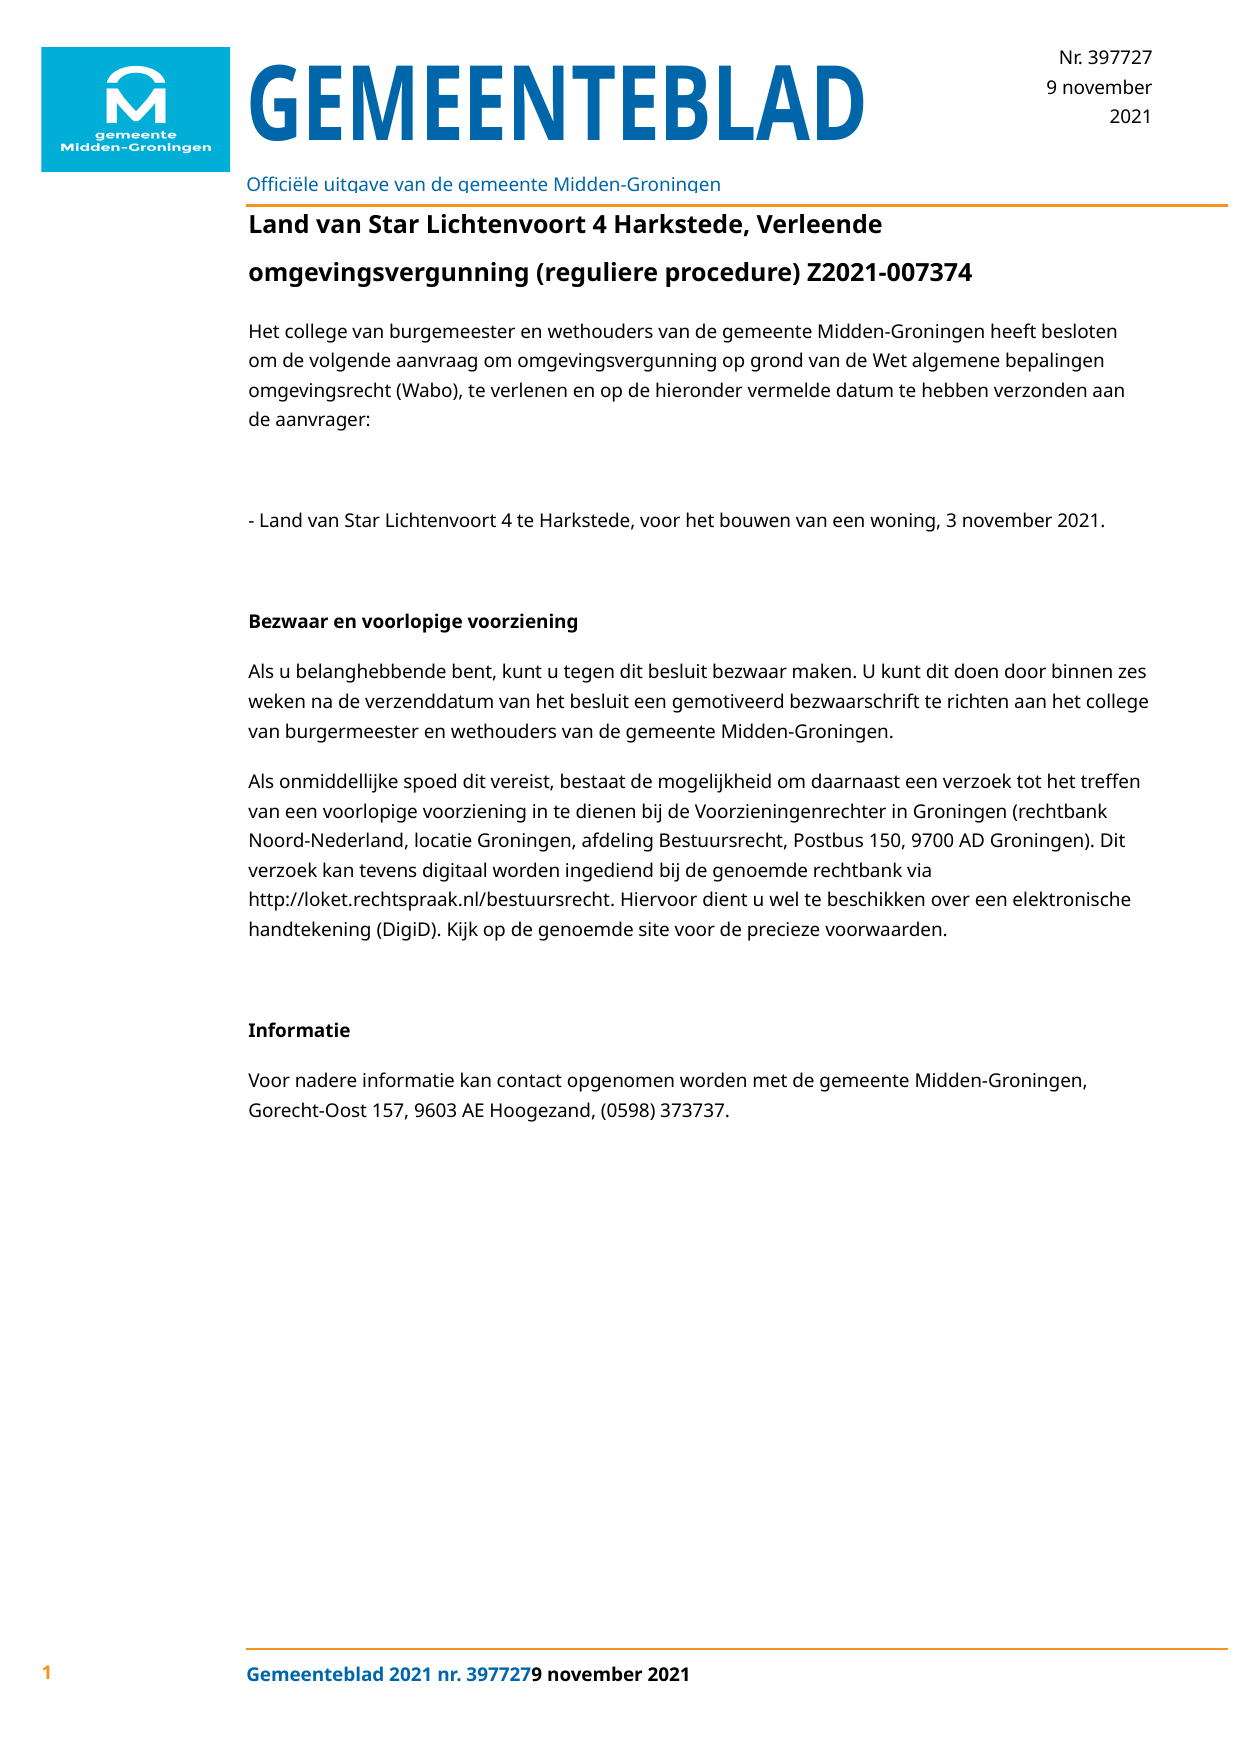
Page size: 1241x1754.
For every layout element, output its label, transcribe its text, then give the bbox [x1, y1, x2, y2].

text Land van Star Lichtenvoort 4 Harkstede, Verleende omgevingsvergunning (reguliere procedure) Z2021-007374 [248, 207, 1152, 288]
picture [184, 146, 190, 153]
text - Land van Star Lichtenvoort 4 te Harkstede, voor het bouwen van een woning, 3 november 2021. [248, 507, 1152, 533]
text Voor nadere informatie kan contact opgenomen worden met de gemeente Midden-Groningen, Gorecht-Oost 157, 9603 AE Hoogezand, (0598) 373737. [248, 1067, 1152, 1123]
text Informatie [248, 1017, 1152, 1043]
text Het college van burgemeester en wethouders van de gemeente Midden-Groningen heeft besloten om de volgende aanvraag om omgevingsvergunning op grond van de Wet algemene bepalingen omgevingsrecht (Wabo), te verlenen en op de hieronder vermelde datum te hebben verzonden aan de aanvrager: [248, 318, 1152, 432]
picture [107, 89, 165, 122]
text Als onmiddellijke spoed dit vereist, bestaat de mogelijkheid om daarnaast een verzoek tot het treffen van een voorlopige voorziening in te dienen bij de Voorzieningenrechter in Groningen (rechtbank Noord-Nederland, locatie Groningen, afdeling Bestuursrecht, Postbus 150, 9700 AD Groningen). Dit verzoek kan tevens digitaal worden ingediend bij de genoemde rechtbank via http://loket.rechtspraak.nl/bestuursrecht. Hiervoor dient u wel te beschikken over een elektronische handtekening (DigiD). Kijk op de genoemde site voor de precieze voorwaarden. [248, 768, 1152, 942]
picture [108, 66, 164, 82]
text Bezwaar en voorlopige voorziening [248, 608, 1152, 634]
text Als u belanghebbende bent, kunt u tegen dit besluit bezwaar maken. U kunt dit doen door binnen zes weken na de verzenddatum van het besluit een gemotiveerd bezwaarschrift te richten aan het college van burgermeester en wethouders van de gemeente Midden-Groningen. [248, 659, 1152, 744]
